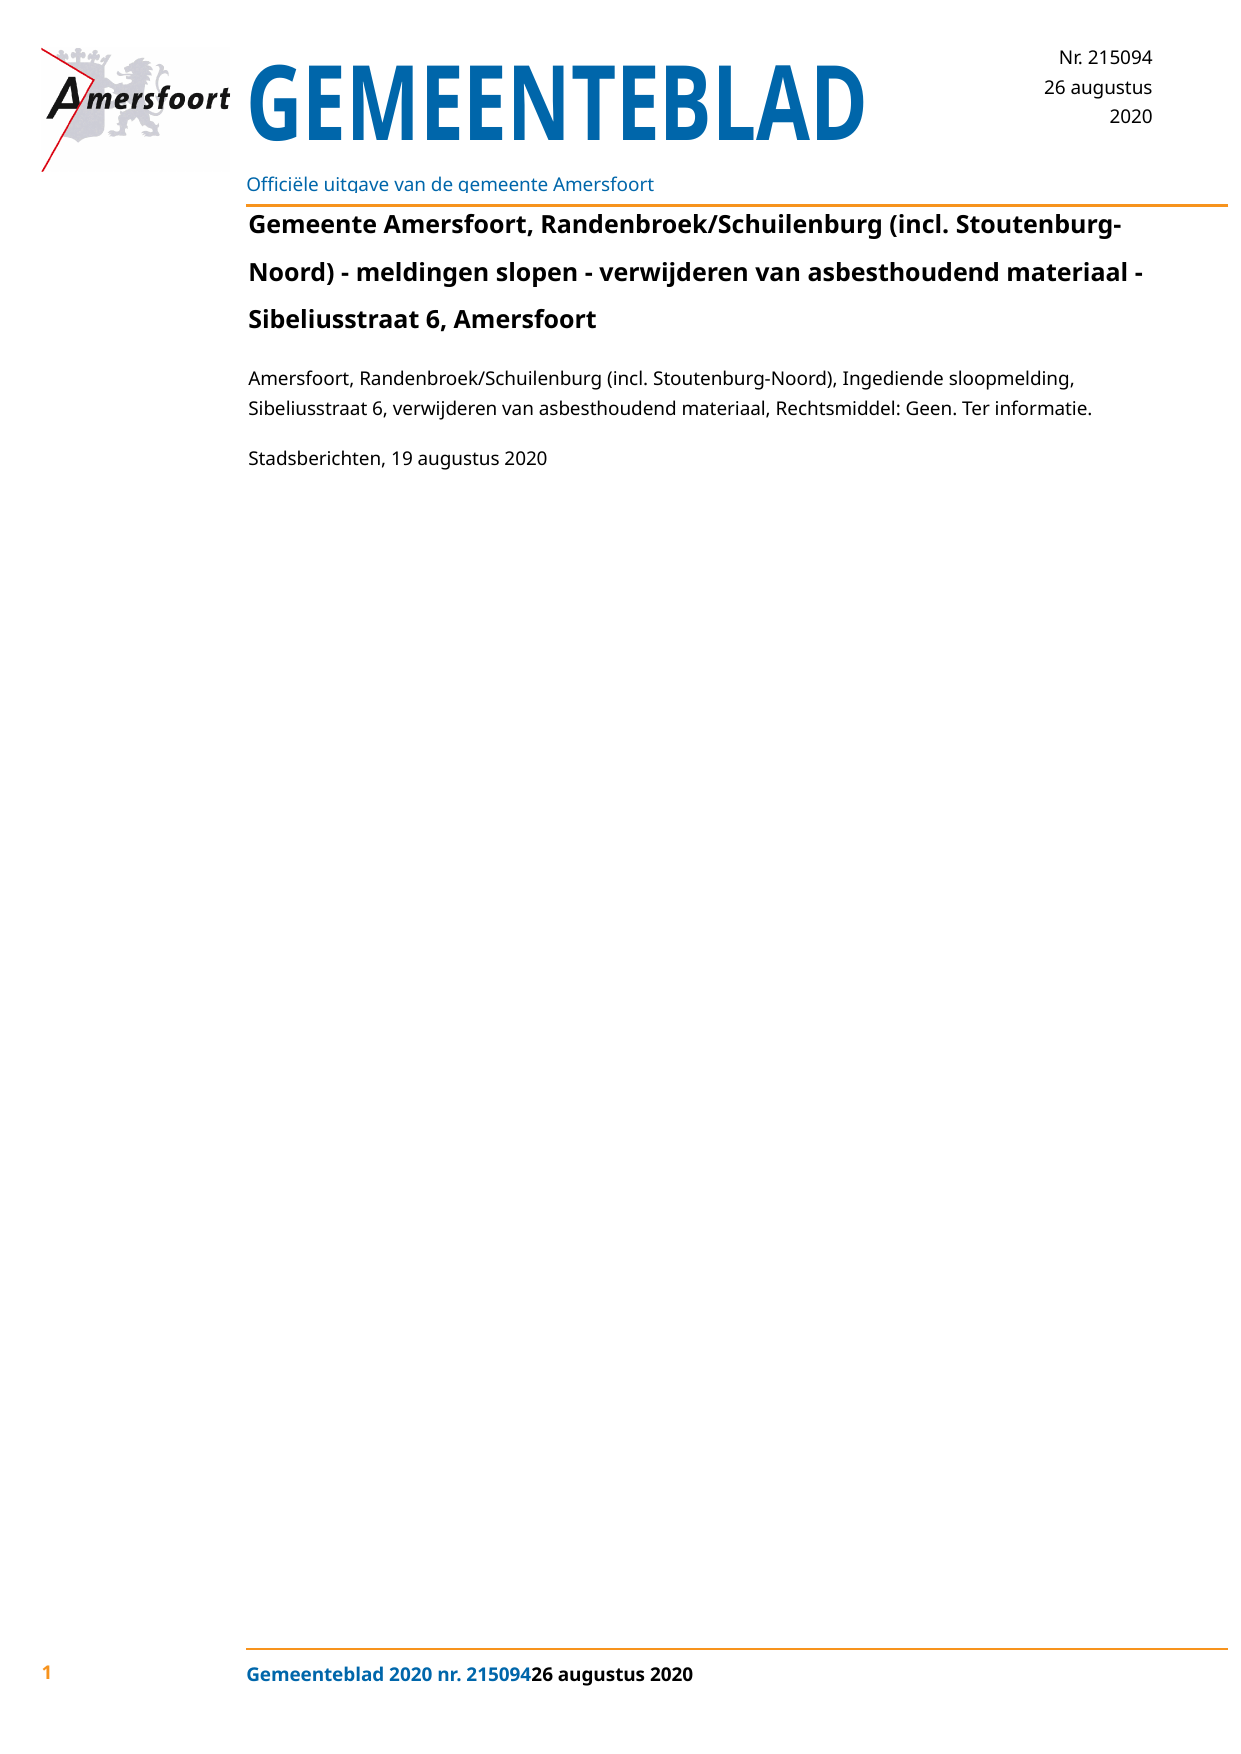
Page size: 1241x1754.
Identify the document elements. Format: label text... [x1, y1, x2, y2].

text Stadsberichten, 19 augustus 2020 [248, 446, 1152, 471]
text Gemeente Amersfoort, Randenbroek/Schuilenburg (incl. Stoutenburg-Noord) - meldingen slopen - verwijderen van asbesthoudend materiaal - Sibeliusstraat 6, Amersfoort [248, 207, 1152, 336]
picture [41, 47, 231, 172]
text Amersfoort, Randenbroek/Schuilenburg (incl. Stoutenburg-Noord), Ingediende sloopmelding, Sibeliusstraat 6, verwijderen van asbesthoudend materiaal, Rechtsmiddel: Geen. Ter informatie. [248, 366, 1152, 421]
